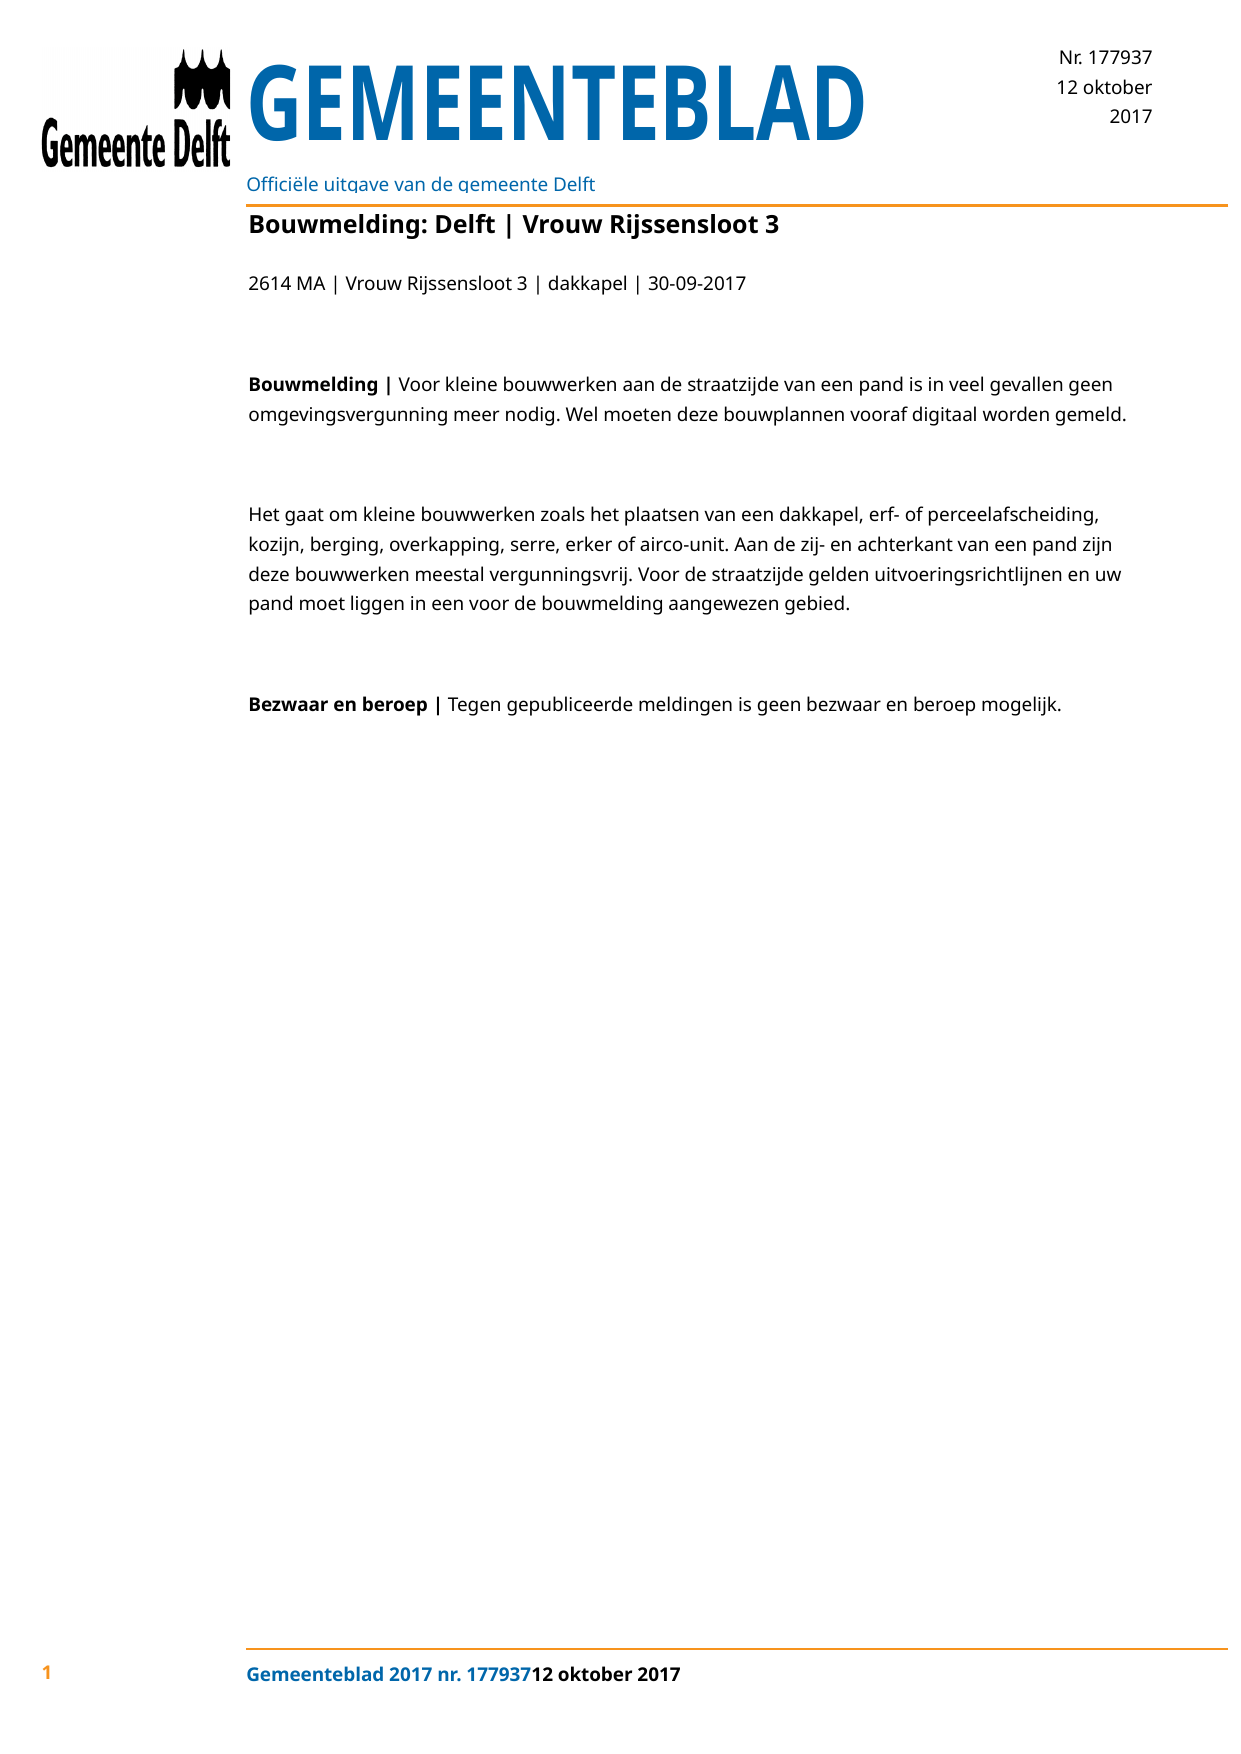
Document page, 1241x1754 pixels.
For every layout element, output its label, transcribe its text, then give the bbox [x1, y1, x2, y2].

text Bouwmelding | Voor kleine bouwwerken aan de straatzijde van een pand is in veel gevallen geen omgevingsvergunning meer nodig. Wel moeten deze bouwplannen vooraf digitaal worden gemeld. [248, 371, 1152, 426]
text Bouwmelding: Delft | Vrouw Rijssensloot 3 [248, 207, 1152, 241]
text Het gaat om kleine bouwwerken zoals het plaatsen van een dakkapel, erf- of perceelafscheiding, kozijn, berging, overkapping, serre, erker of airco-unit. Aan de zij- en achterkant van een pand zijn deze bouwwerken meestal vergunningsvrij. Voor de straatzijde gelden uitvoeringsrichtlijnen en uw pand moet liggen in een voor de bouwmelding aangewezen gebied. [248, 502, 1152, 616]
picture [41, 47, 231, 172]
text 2614 MA | Vrouw Rijssensloot 3 | dakkapel | 30-09-2017 [248, 270, 1152, 296]
text Bezwaar en beroep | Tegen gepubliceerde meldingen is geen bezwaar en beroep mogelijk. [248, 691, 1152, 717]
